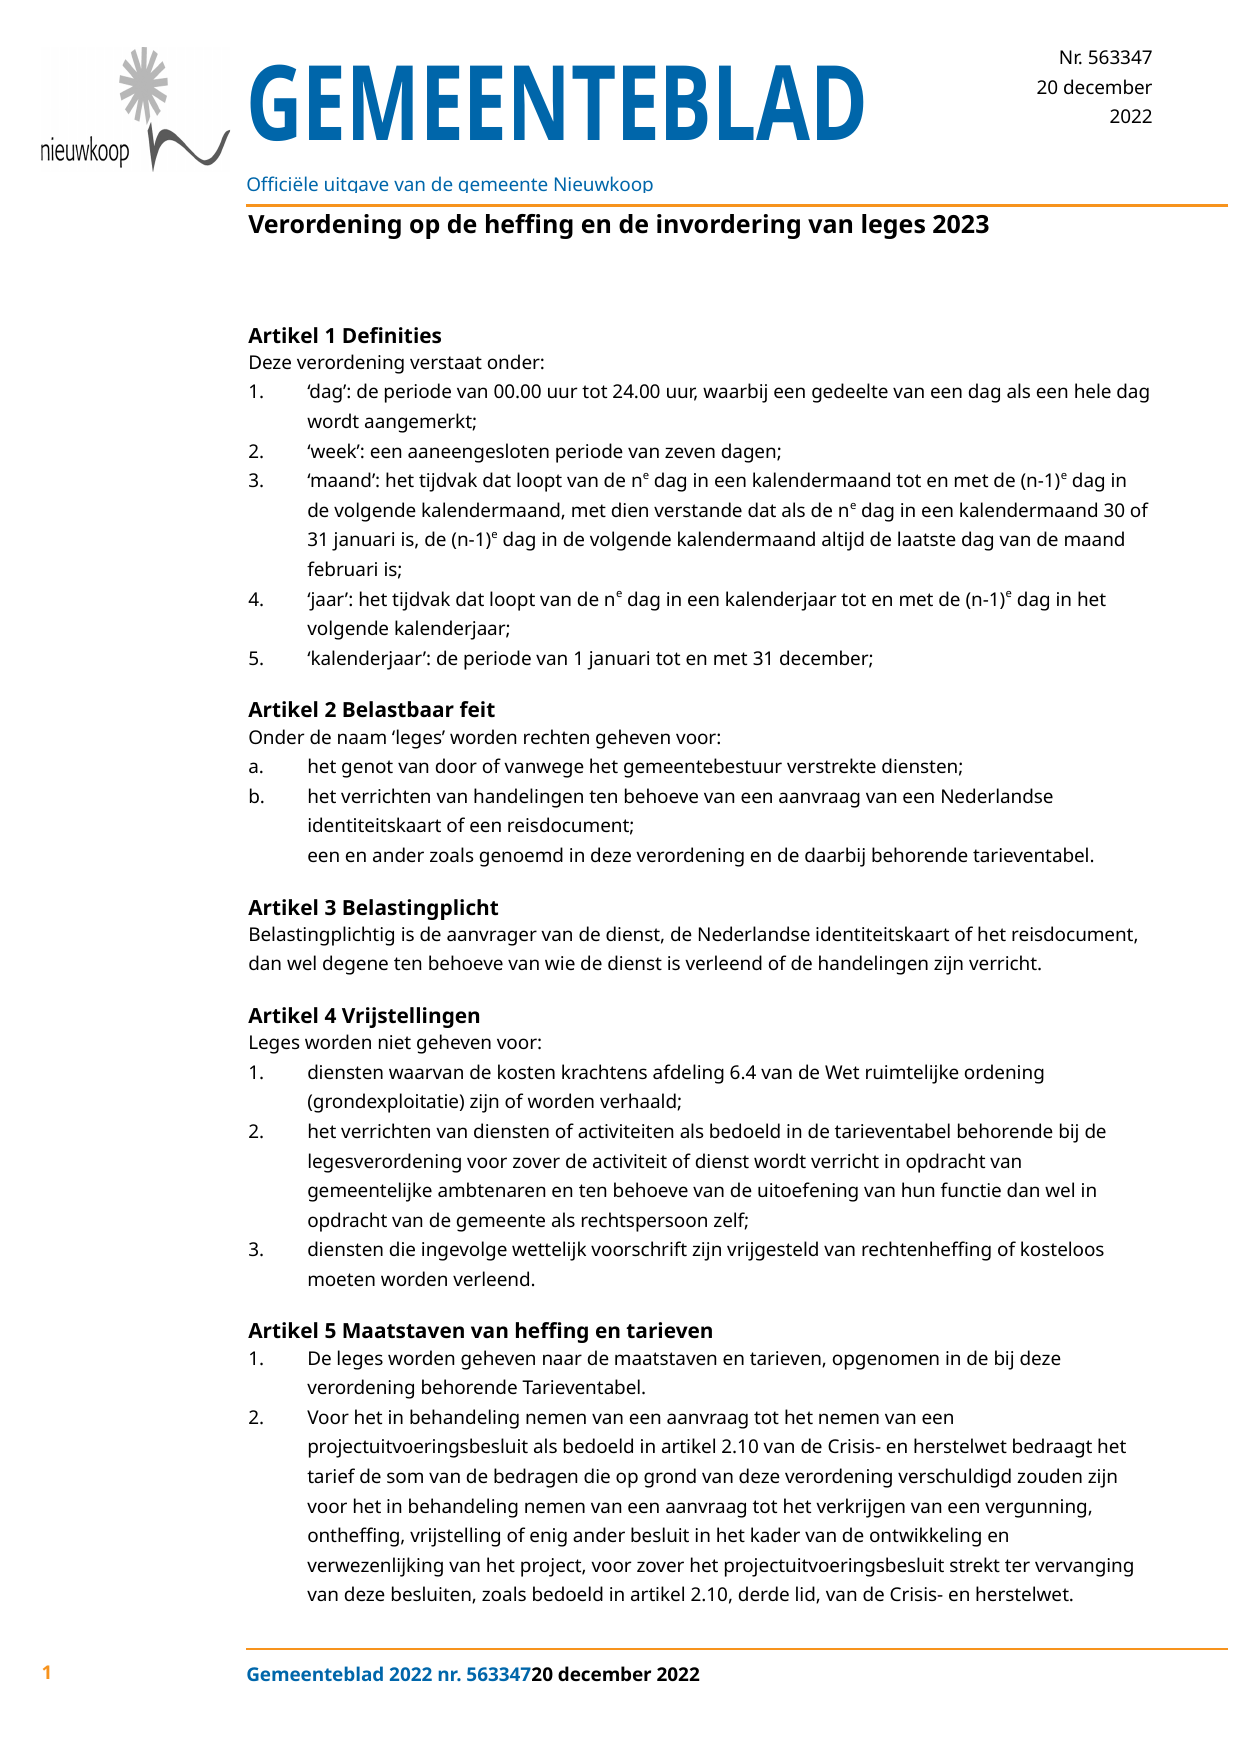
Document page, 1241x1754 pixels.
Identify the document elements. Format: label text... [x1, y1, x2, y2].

text Artikel 5 Maatstaven van heffing en tarieven [248, 1317, 1152, 1345]
text Leges worden niet geheven voor: [248, 1029, 1152, 1055]
list ‘kalenderjaar’: de periode van 1 januari tot en met 31 december; [248, 645, 1152, 671]
text Artikel 1 Definities [248, 321, 1152, 349]
list De leges worden geheven naar de maatstaven en tarieven, opgenomen in de bij deze verordening behorende Tarieventabel. [248, 1345, 1152, 1400]
list diensten waarvan de kosten krachtens afdeling 6.4 van de Wet ruimtelijke ordening (grondexploitatie) zijn of worden verhaald; [248, 1059, 1152, 1114]
text Artikel 3 Belastingplicht [248, 893, 1152, 921]
list een en ander zoals genoemd in deze verordening en de daarbij behorende tarieventabel. [248, 842, 1152, 868]
text Belastingplichtig is de aanvrager van de dienst, de Nederlandse identiteitskaart of het reisdocument, dan wel degene ten behoeve van wie de dienst is verleend of de handelingen zijn verricht. [248, 921, 1152, 976]
list Voor het in behandeling nemen van een aanvraag tot het nemen van een projectuitvoeringsbesluit als bedoeld in artikel 2.10 van de Crisis- en herstelwet bedraagt het tarief de som van de bedragen die op grond van deze verordening verschuldigd zouden zijn voor het in behandeling nemen van een aanvraag tot het verkrijgen van een vergunning, ontheffing, vrijstelling of enig ander besluit in het kader van de ontwikkeling en verwezenlijking van het project, voor zover het projectuitvoeringsbesluit strekt ter vervanging van deze besluiten, zoals bedoeld in artikel 2.10, derde lid, van de Crisis- en herstelwet. [248, 1404, 1152, 1607]
list ‘dag’: de periode van 00.00 uur tot 24.00 uur, waarbij een gedeelte van een dag als een hele dag wordt aangemerkt; [248, 379, 1152, 434]
picture [41, 47, 231, 172]
list ‘week’: een aaneengesloten periode van zeven dagen; [248, 438, 1152, 464]
text Onder de naam ‘leges’ worden rechten geheven voor: [248, 724, 1152, 749]
text Artikel 4 Vrijstellingen [248, 1001, 1152, 1029]
list ‘jaar’: het tijdvak dat loopt van de ne dag in een kalenderjaar tot en met de (n-1)e dag in het volgende kalenderjaar; [248, 586, 1152, 641]
text Artikel 2 Belastbaar feit [248, 695, 1152, 724]
list het genot van door of vanwege het gemeentebestuur verstrekte diensten; [248, 753, 1152, 779]
list ‘maand’: het tijdvak dat loopt van de ne dag in een kalendermaand tot en met de (n-1)e dag in de volgende kalendermaand, met dien verstande dat als de ne dag in een kalendermaand 30 of 31 januari is, de (n-1)e dag in de volgende kalendermaand altijd de laatste dag van de maand februari is; [248, 467, 1152, 582]
list diensten die ingevolge wettelijk voorschrift zijn vrijgesteld van rechtenheffing of kosteloos moeten worden verleend. [248, 1237, 1152, 1292]
text Verordening op de heffing en de invordering van leges 2023 [248, 207, 1152, 241]
list het verrichten van handelingen ten behoeve van een aanvraag van een Nederlandse identiteitskaart of een reisdocument; [248, 783, 1152, 838]
list het verrichten van diensten of activiteiten als bedoeld in de tarieventabel behorende bij de legesverordening voor zover de activiteit of dienst wordt verricht in opdracht van gemeentelijke ambtenaren en ten behoeve van de uitoefening van hun functie dan wel in opdracht van de gemeente als rechtspersoon zelf; [248, 1118, 1152, 1233]
text Deze verordening verstaat onder: [248, 349, 1152, 375]
